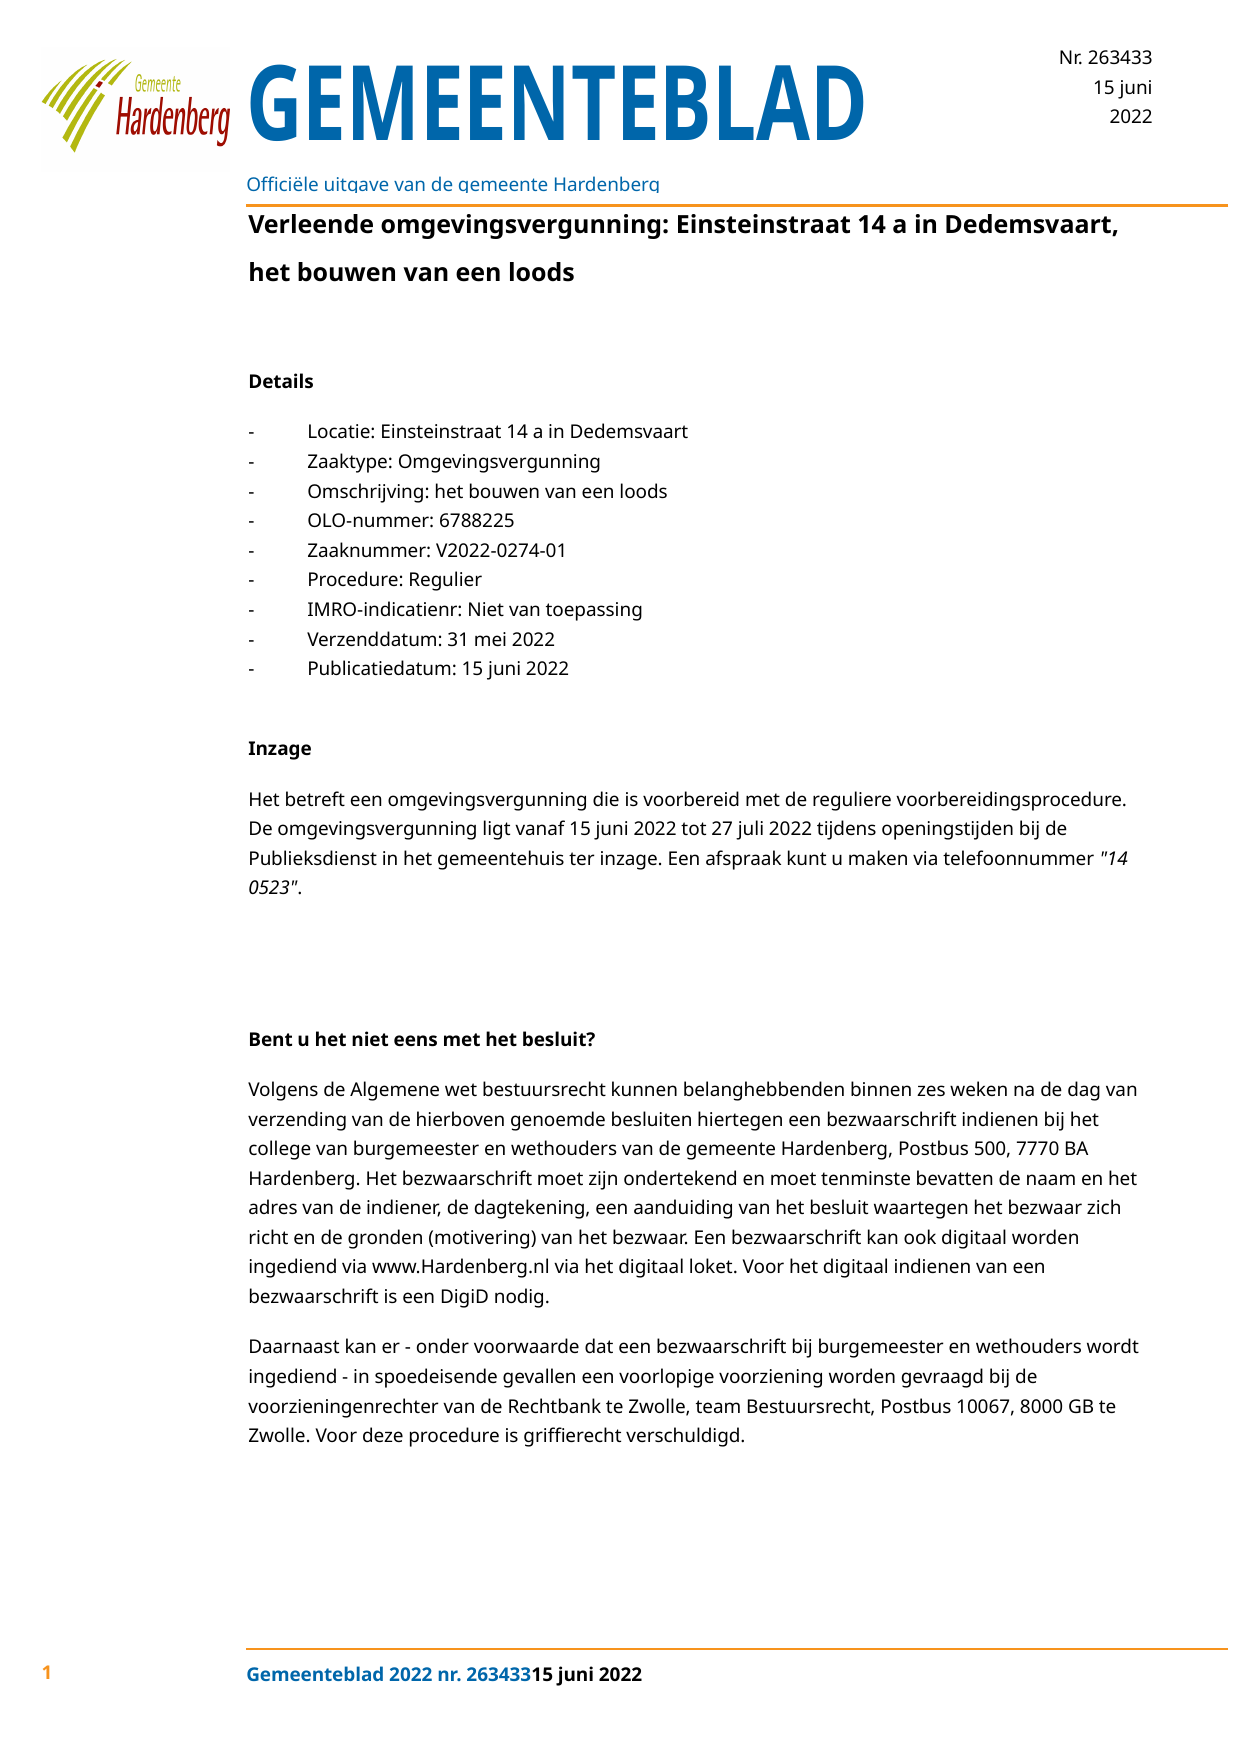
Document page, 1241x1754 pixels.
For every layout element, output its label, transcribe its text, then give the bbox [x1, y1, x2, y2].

list Procedure: Regulier [248, 567, 1152, 592]
list OLO-nummer: 6788225 [248, 507, 1152, 533]
list Zaaknummer: V2022-0274-01 [248, 537, 1152, 563]
list Zaaktype: Omgevingsvergunning [248, 448, 1152, 474]
list Publicatiedatum: 15 juni 2022 [248, 655, 1152, 681]
list Verzenddatum: 31 mei 2022 [248, 626, 1152, 652]
text Verleende omgevingsvergunning: Einsteinstraat 14 a in Dedemsvaart, het bouwen van een loods [248, 207, 1152, 288]
text Daarnaast kan er - onder voorwaarde dat een bezwaarschrift bij burgemeester en wethouders wordt ingediend - in spoedeisende gevallen een voorlopige voorziening worden gevraagd bij de voorzieningenrechter van de Rechtbank te Zwolle, team Bestuursrecht, Postbus 10067, 8000 GB te Zwolle. Voor deze procedure is griffierecht verschuldigd. [248, 1334, 1152, 1448]
text Volgens de Algemene wet bestuursrecht kunnen belanghebbenden binnen zes weken na de dag van verzending van de hierboven genoemde besluiten hiertegen een bezwaarschrift indienen bij het college van burgemeester en wethouders van de gemeente Hardenberg, Postbus 500, 7770 BA Hardenberg. Het bezwaarschrift moet zijn ondertekend en moet tenminste bevatten de naam en het adres van de indiener, de dagtekening, een aanduiding van het besluit waartegen het bezwaar zich richt en de gronden (motivering) van het bezwaar. Een bezwaarschrift kan ook digitaal worden ingediend via www.Hardenberg.nl via het digitaal loket. Voor het digitaal indienen van een bezwaarschrift is een DigiD nodig. [248, 1076, 1152, 1309]
text Het betreft een omgevingsvergunning die is voorbereid met de reguliere voorbereidingsprocedure. De omgevingsvergunning ligt vanaf 15 juni 2022 tot 27 juli 2022 tijdens openingstijden bij de Publieksdienst in het gemeentehuis ter inzage. Een afspraak kunt u maken via telefoonnummer "14 0523". [248, 786, 1152, 900]
text Bent u het niet eens met het besluit? [248, 1026, 1152, 1052]
text Details [248, 368, 1152, 394]
picture [41, 47, 231, 172]
list Locatie: Einsteinstraat 14 a in Dedemsvaart [248, 419, 1152, 444]
text Inzage [248, 735, 1152, 761]
list Omschrijving: het bouwen van een loods [248, 478, 1152, 504]
list IMRO-indicatienr: Niet van toepassing [248, 596, 1152, 622]
